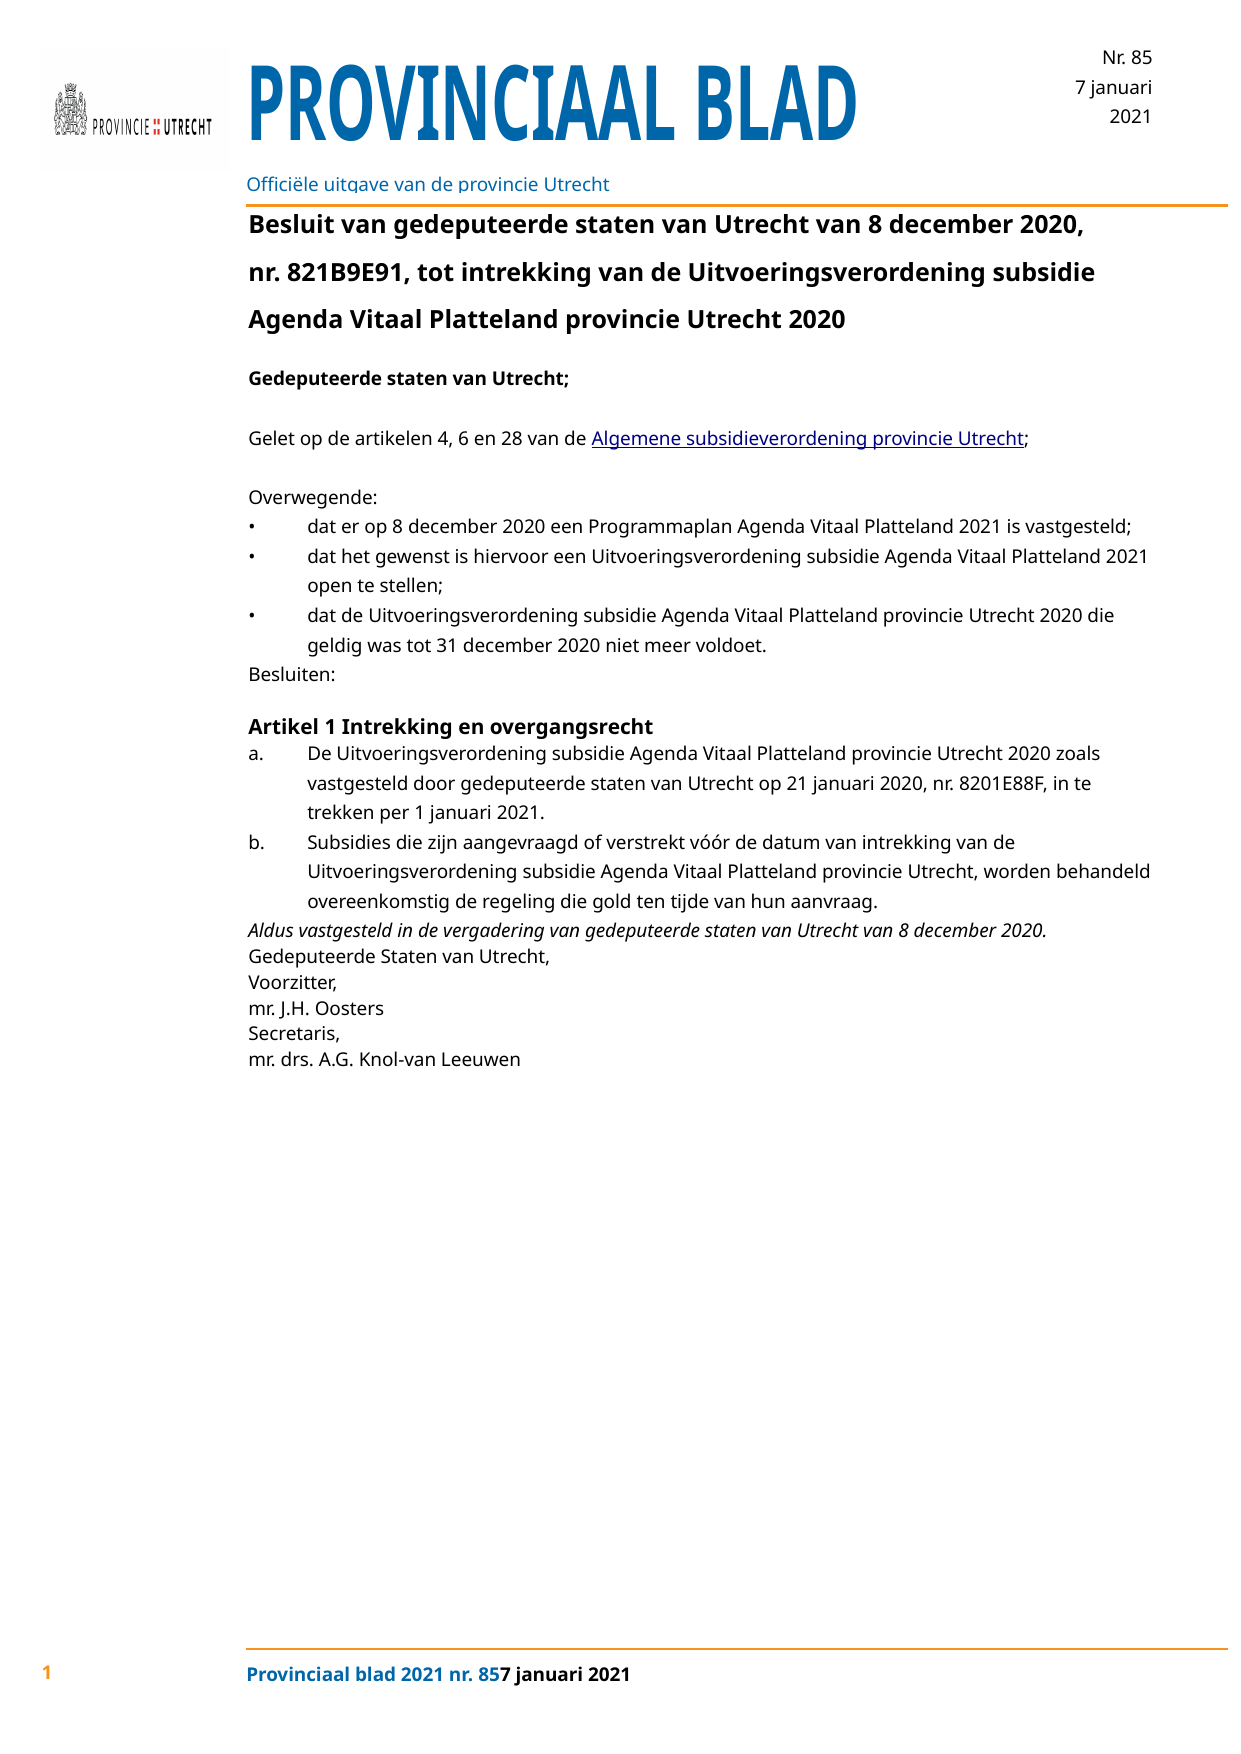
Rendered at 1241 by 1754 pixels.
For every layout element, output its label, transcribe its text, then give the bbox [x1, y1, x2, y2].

text Gedeputeerde Staten van Utrecht, [248, 943, 1152, 969]
text Gedeputeerde staten van Utrecht; [248, 366, 1152, 391]
list De Uitvoeringsverordening subsidie Agenda Vitaal Platteland provincie Utrecht 2020 zoals vastgesteld door gedeputeerde staten van Utrecht op 21 januari 2020, nr. 8201E88F, in te trekken per 1 januari 2021. [248, 740, 1152, 825]
text Besluit van gedeputeerde staten van Utrecht van 8 december 2020, nr. 821B9E91, tot intrekking van de Uitvoeringsverordening subsidie Agenda Vitaal Platteland provincie Utrecht 2020 [248, 207, 1152, 336]
list dat de Uitvoeringsverordening subsidie Agenda Vitaal Platteland provincie Utrecht 2020 die geldig was tot 31 december 2020 niet meer voldoet. [248, 602, 1152, 657]
text Secretaris, [248, 1021, 1152, 1046]
text mr. drs. A.G. Knol-van Leeuwen [248, 1046, 1152, 1072]
list Subsidies die zijn aangevraagd of verstrekt vóór de datum van intrekking van de Uitvoeringsverordening subsidie Agenda Vitaal Platteland provincie Utrecht, worden behandeld overeenkomstig de regeling die gold ten tijde van hun aanvraag. [248, 829, 1152, 914]
picture [41, 47, 231, 172]
text Aldus vastgesteld in de vergadering van gedeputeerde staten van Utrecht van 8 december 2020. [248, 918, 1152, 943]
text Overwegende: [248, 484, 1152, 509]
text Voorzitter, [248, 969, 1152, 995]
text mr. J.H. Oosters [248, 995, 1152, 1021]
text Besluiten: [248, 661, 1152, 687]
list dat er op 8 december 2020 een Programmaplan Agenda Vitaal Platteland 2021 is vastgesteld; [248, 513, 1152, 539]
text Gelet op de artikelen 4, 6 en 28 van de Algemene subsidieverordening provincie Utrecht; [248, 425, 1152, 450]
text Artikel 1 Intrekking en overgangsrecht [248, 712, 1152, 740]
list dat het gewenst is hiervoor een Uitvoeringsverordening subsidie Agenda Vitaal Platteland 2021 open te stellen; [248, 543, 1152, 598]
